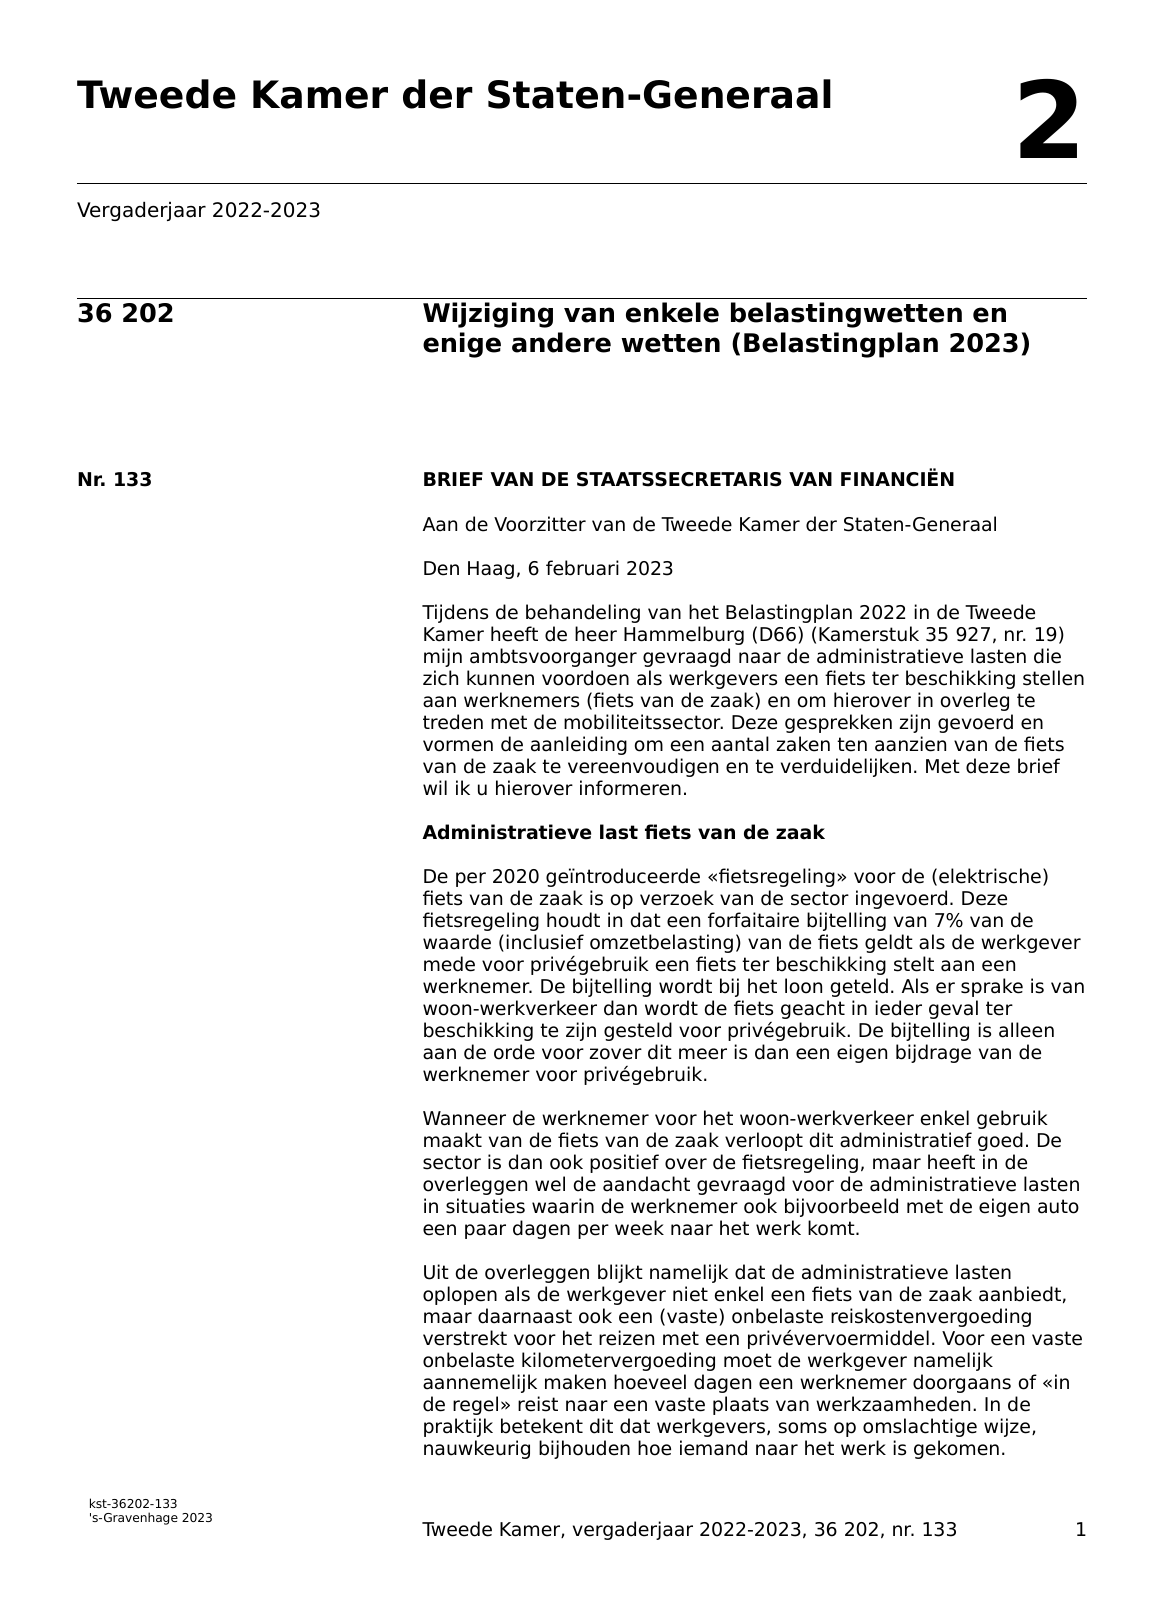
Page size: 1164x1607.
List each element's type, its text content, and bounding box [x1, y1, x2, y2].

subtitle 36 202 Wijziging van enkele belastingwetten en enige andere wetten (Belastingplan 2023) [77, 299, 1087, 358]
text Aan de Voorzitter van de Tweede Kamer der Staten-Generaal [422, 513, 1087, 536]
table_header 2 [886, 59, 1087, 183]
text De per 2020 geïntroduceerde «fietsregeling» voor de (elektrische) fiets van de zaak is op verzoek van de sector ingevoerd. Deze fietsregeling houdt in dat een forfaitaire bijtelling van 7% van de waarde (inclusief omzetbelasting) van de fiets geldt als de werkgever mede voor privégebruik een fiets ter beschikking stelt aan een werknemer. De bijtelling wordt bij het loon geteld. Als er sprake is van woon-werkverkeer dan wordt de fiets geacht in ieder geval ter beschikking te zijn gesteld voor privégebruik. De bijtelling is alleen aan de orde voor zover dit meer is dan een eigen bijdrage van de werknemer voor privégebruik. [422, 866, 1087, 1086]
subtitle Nr. 133 BRIEF VAN DE STAATSSECRETARIS VAN FINANCIËN [77, 469, 1087, 491]
text kst-36202-133 [88, 1497, 323, 1511]
text Den Haag, 6 februari 2023 [422, 558, 1087, 580]
text Wanneer de werknemer voor het woon-werkverkeer enkel gebruik maakt van de fiets van de zaak verloopt dit administratief goed. De sector is dan ook positief over de fietsregeling, maar heeft in de overleggen wel de aandacht gevraagd voor de administratieve lasten in situaties waarin de werknemer ook bijvoorbeeld met de eigen auto een paar dagen per week naar het werk komt. [422, 1108, 1087, 1240]
subtitle Administratieve last fiets van de zaak [422, 822, 1087, 844]
text Uit de overleggen blijkt namelijk dat de administratieve lasten oplopen als de werkgever niet enkel een fiets van de zaak aanbiedt, maar daarnaast ook een (vaste) onbelaste reiskostenvergoeding verstrekt voor het reizen met een privévervoermiddel. Voor een vaste onbelaste kilometervergoeding moet de werkgever namelijk aannemelijk maken hoeveel dagen een werknemer doorgaans of «in de regel» reist naar een vaste plaats van werkzaamheden. In de praktijk betekent dit dat werkgevers, soms op omslachtige wijze, nauwkeurig bijhouden hoe iemand naar het werk is gekomen. [422, 1262, 1087, 1460]
text 's-Gravenhage 2023 [88, 1511, 323, 1525]
table_cell Vergaderjaar 2022-2023 [77, 184, 1087, 298]
text Tijdens de behandeling van het Belastingplan 2022 in de Tweede Kamer heeft de heer Hammelburg (D66) (Kamerstuk 35 927, nr. 19) mijn ambtsvoorganger gevraagd naar de administratieve lasten die zich kunnen voordoen als werkgevers een fiets ter beschikking stellen aan werknemers (fiets van de zaak) en om hierover in overleg te treden met de mobiliteitssector. Deze gesprekken zijn gevoerd en vormen de aanleiding om een aantal zaken ten aanzien van de fiets van de zaak te vereenvoudigen en te verduidelijken. Met deze brief wil ik u hierover informeren. [422, 602, 1087, 800]
table_header Tweede Kamer der Staten-Generaal [77, 59, 886, 183]
